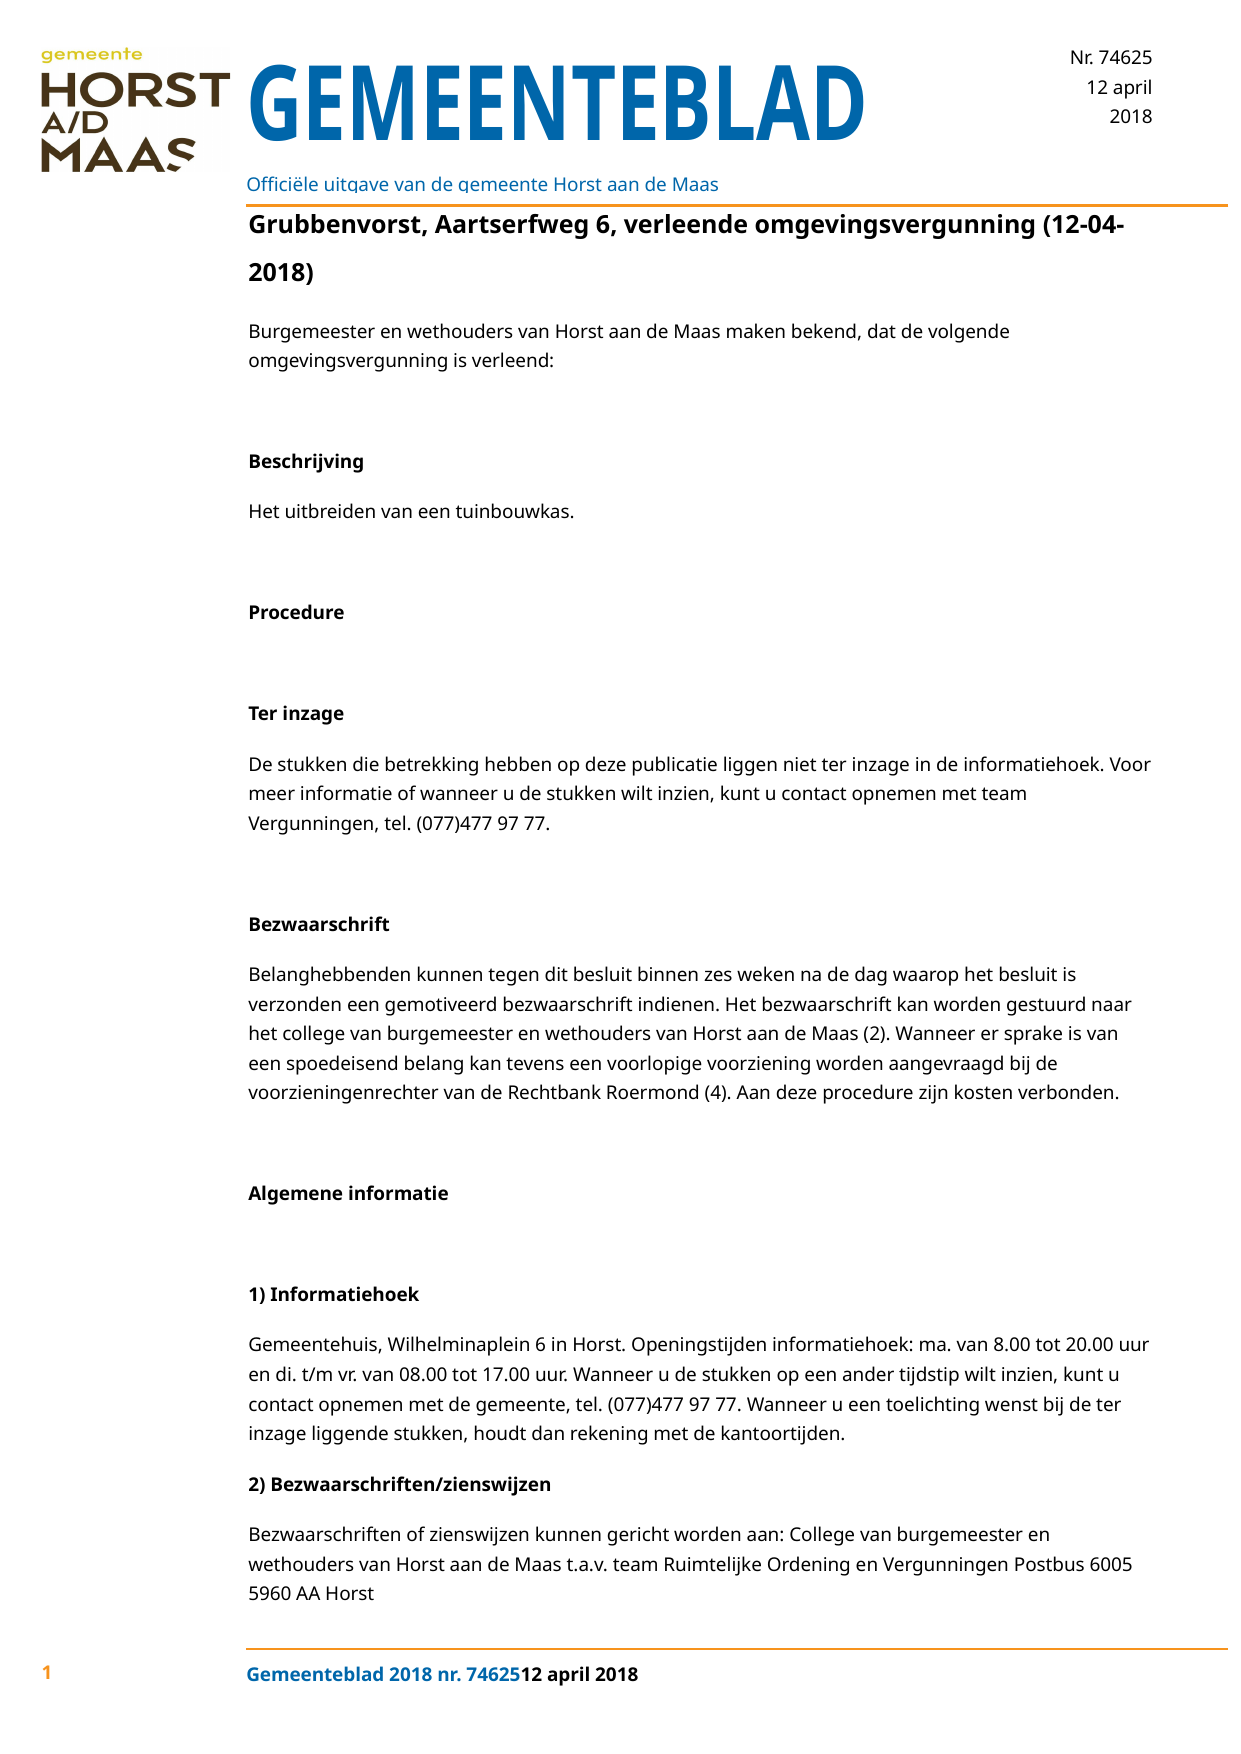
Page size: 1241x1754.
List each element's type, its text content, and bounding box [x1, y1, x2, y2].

text Ter inzage [248, 700, 1152, 726]
text 1) Informatiehoek [248, 1281, 1152, 1307]
text Belanghebbenden kunnen tegen dit besluit binnen zes weken na de dag waarop het besluit is verzonden een gemotiveerd bezwaarschrift indienen. Het bezwaarschrift kan worden gestuurd naar het college van burgemeester en wethouders van Horst aan de Maas (2). Wanneer er sprake is van een spoedeisend belang kan tevens een voorlopige voorziening worden aangevraagd bij de voorzieningenrechter van de Rechtbank Roermond (4). Aan deze procedure zijn kosten verbonden. [248, 961, 1152, 1105]
text Procedure [248, 599, 1152, 625]
text Het uitbreiden van een tuinbouwkas. [248, 499, 1152, 524]
text Grubbenvorst, Aartserfweg 6, verleende omgevingsvergunning (12-04-2018) [248, 207, 1152, 288]
text Gemeentehuis, Wilhelminaplein 6 in Horst. Openingstijden informatiehoek: ma. van 8.00 tot 20.00 uur en di. t/m vr. van 08.00 tot 17.00 uur. Wanneer u de stukken op een ander tijdstip wilt inzien, kunt u contact opnemen met de gemeente, tel. (077)477 97 77. Wanneer u een toelichting wenst bij de ter inzage liggende stukken, houdt dan rekening met de kantoortijden. [248, 1332, 1152, 1446]
text 2) Bezwaarschriften/zienswijzen [248, 1471, 1152, 1497]
picture [41, 47, 231, 172]
text Algemene informatie [248, 1180, 1152, 1206]
text Bezwaarschriften of zienswijzen kunnen gericht worden aan: College van burgemeester en wethouders van Horst aan de Maas t.a.v. team Ruimtelijke Ordening en Vergunningen Postbus 6005 5960 AA Horst [248, 1521, 1152, 1606]
text Burgemeester en wethouders van Horst aan de Maas maken bekend, dat de volgende omgevingsvergunning is verleend: [248, 318, 1152, 373]
text Beschrijving [248, 448, 1152, 474]
text Bezwaarschrift [248, 911, 1152, 937]
text De stukken die betrekking hebben op deze publicatie liggen niet ter inzage in de informatiehoek. Voor meer informatie of wanneer u de stukken wilt inzien, kunt u contact opnemen met team Vergunningen, tel. (077)477 97 77. [248, 751, 1152, 836]
